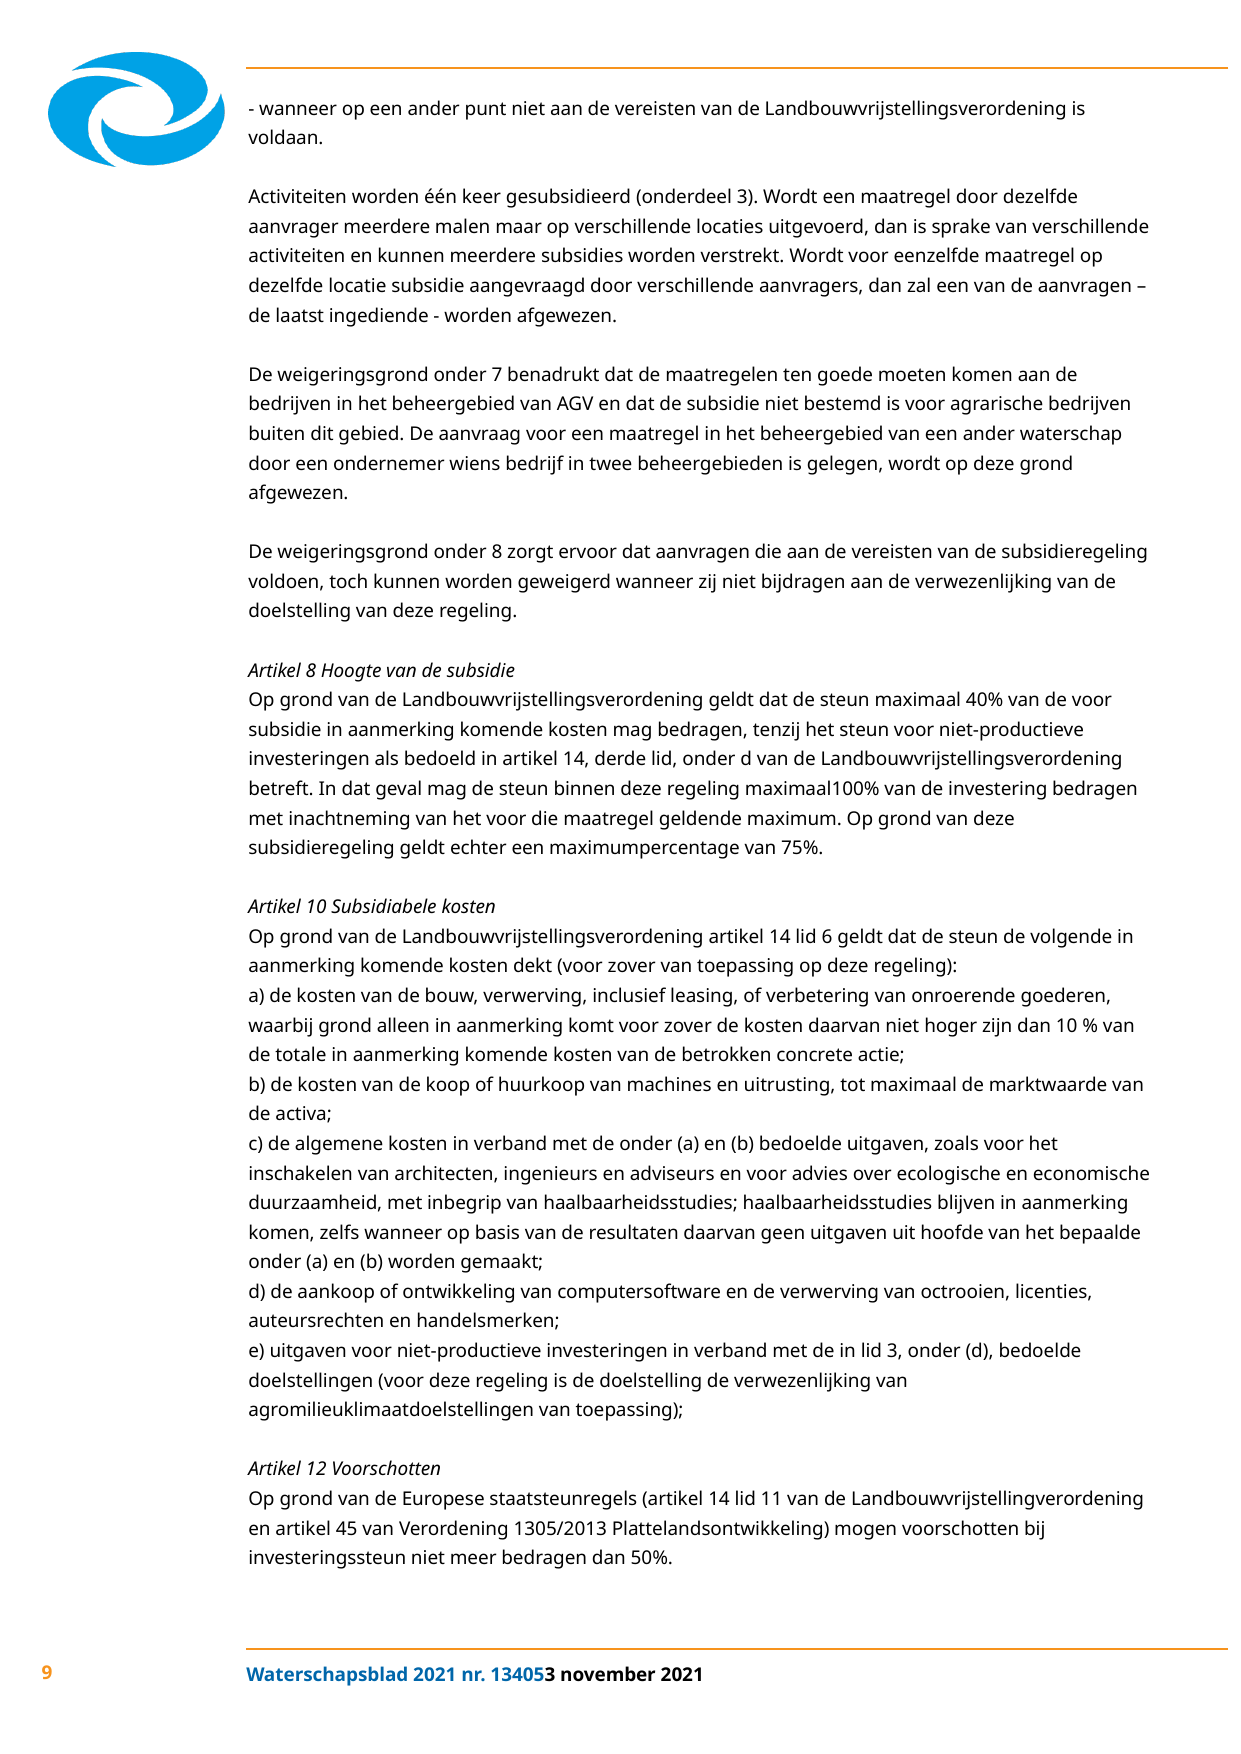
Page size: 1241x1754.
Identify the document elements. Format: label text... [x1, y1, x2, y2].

text De weigeringsgrond onder 8 zorgt ervoor dat aanvragen die aan de vereisten van de subsidieregeling voldoen, toch kunnen worden geweigerd wanneer zij niet bijdragen aan de verwezenlijking van de doelstelling van deze regeling. [248, 538, 1152, 623]
text Artikel 12 Voorschotten [248, 1456, 1152, 1481]
picture [41, 47, 231, 172]
text Op grond van de Europese staatsteunregels (artikel 14 lid 11 van de Landbouwvrijstellingverordening en artikel 45 van Verordening 1305/2013 Plattelandsontwikkeling) mogen voorschotten bij investeringssteun niet meer bedragen dan 50%. [248, 1485, 1152, 1570]
text Artikel 10 Subsidiabele kosten [248, 893, 1152, 919]
text - wanneer op een ander punt niet aan de vereisten van de Landbouwvrijstellingsverordening is voldaan. [248, 95, 1152, 150]
text d) de aankoop of ontwikkeling van computersoftware en de verwerving van octrooien, licenties, auteursrechten en handelsmerken; [248, 1278, 1152, 1333]
text b) de kosten van de koop of huurkoop van machines en uitrusting, tot maximaal de marktwaarde van de activa; [248, 1071, 1152, 1126]
text a) de kosten van de bouw, verwerving, inclusief leasing, of verbetering van onroerende goederen, waarbij grond alleen in aanmerking komt voor zover de kosten daarvan niet hoger zijn dan 10 % van de totale in aanmerking komende kosten van de betrokken concrete actie; [248, 982, 1152, 1067]
text Op grond van de Landbouwvrijstellingsverordening geldt dat de steun maximaal 40% van de voor subsidie in aanmerking komende kosten mag bedragen, tenzij het steun voor niet-productieve investeringen als bedoeld in artikel 14, derde lid, onder d van de Landbouwvrijstellingsverordening betreft. In dat geval mag de steun binnen deze regeling maximaal100% van de investering bedragen met inachtneming van het voor die maatregel geldende maximum. Op grond van deze subsidieregeling geldt echter een maximumpercentage van 75%. [248, 686, 1152, 860]
text c) de algemene kosten in verband met de onder (a) en (b) bedoelde uitgaven, zoals voor het inschakelen van architecten, ingenieurs en adviseurs en voor advies over ecologische en economische duurzaamheid, met inbegrip van haalbaarheidsstudies; haalbaarheidsstudies blijven in aanmerking komen, zelfs wanneer op basis van de resultaten daarvan geen uitgaven uit hoofde van het bepaalde onder (a) en (b) worden gemaakt; [248, 1130, 1152, 1274]
text e) uitgaven voor niet-productieve investeringen in verband met de in lid 3, onder (d), bedoelde doelstellingen (voor deze regeling is de doelstelling de verwezenlijking van agromilieuklimaatdoelstellingen van toepassing); [248, 1337, 1152, 1422]
text De weigeringsgrond onder 7 benadrukt dat de maatregelen ten goede moeten komen aan de bedrijven in het beheergebied van AGV en dat de subsidie niet bestemd is voor agrarische bedrijven buiten dit gebied. De aanvraag voor een maatregel in het beheergebied van een ander waterschap door een ondernemer wiens bedrijf in twee beheergebieden is gelegen, wordt op deze grond afgewezen. [248, 361, 1152, 505]
text Artikel 8 Hoogte van de subsidie [248, 657, 1152, 683]
text Activiteiten worden één keer gesubsidieerd (onderdeel 3). Wordt een maatregel door dezelfde aanvrager meerdere malen maar op verschillende locaties uitgevoerd, dan is sprake van verschillende activiteiten en kunnen meerdere subsidies worden verstrekt. Wordt voor eenzelfde maatregel op dezelfde locatie subsidie aangevraagd door verschillende aanvragers, dan zal een van de aanvragen – de laatst ingediende - worden afgewezen. [248, 183, 1152, 328]
text Op grond van de Landbouwvrijstellingsverordening artikel 14 lid 6 geldt dat de steun de volgende in aanmerking komende kosten dekt (voor zover van toepassing op deze regeling): [248, 923, 1152, 978]
